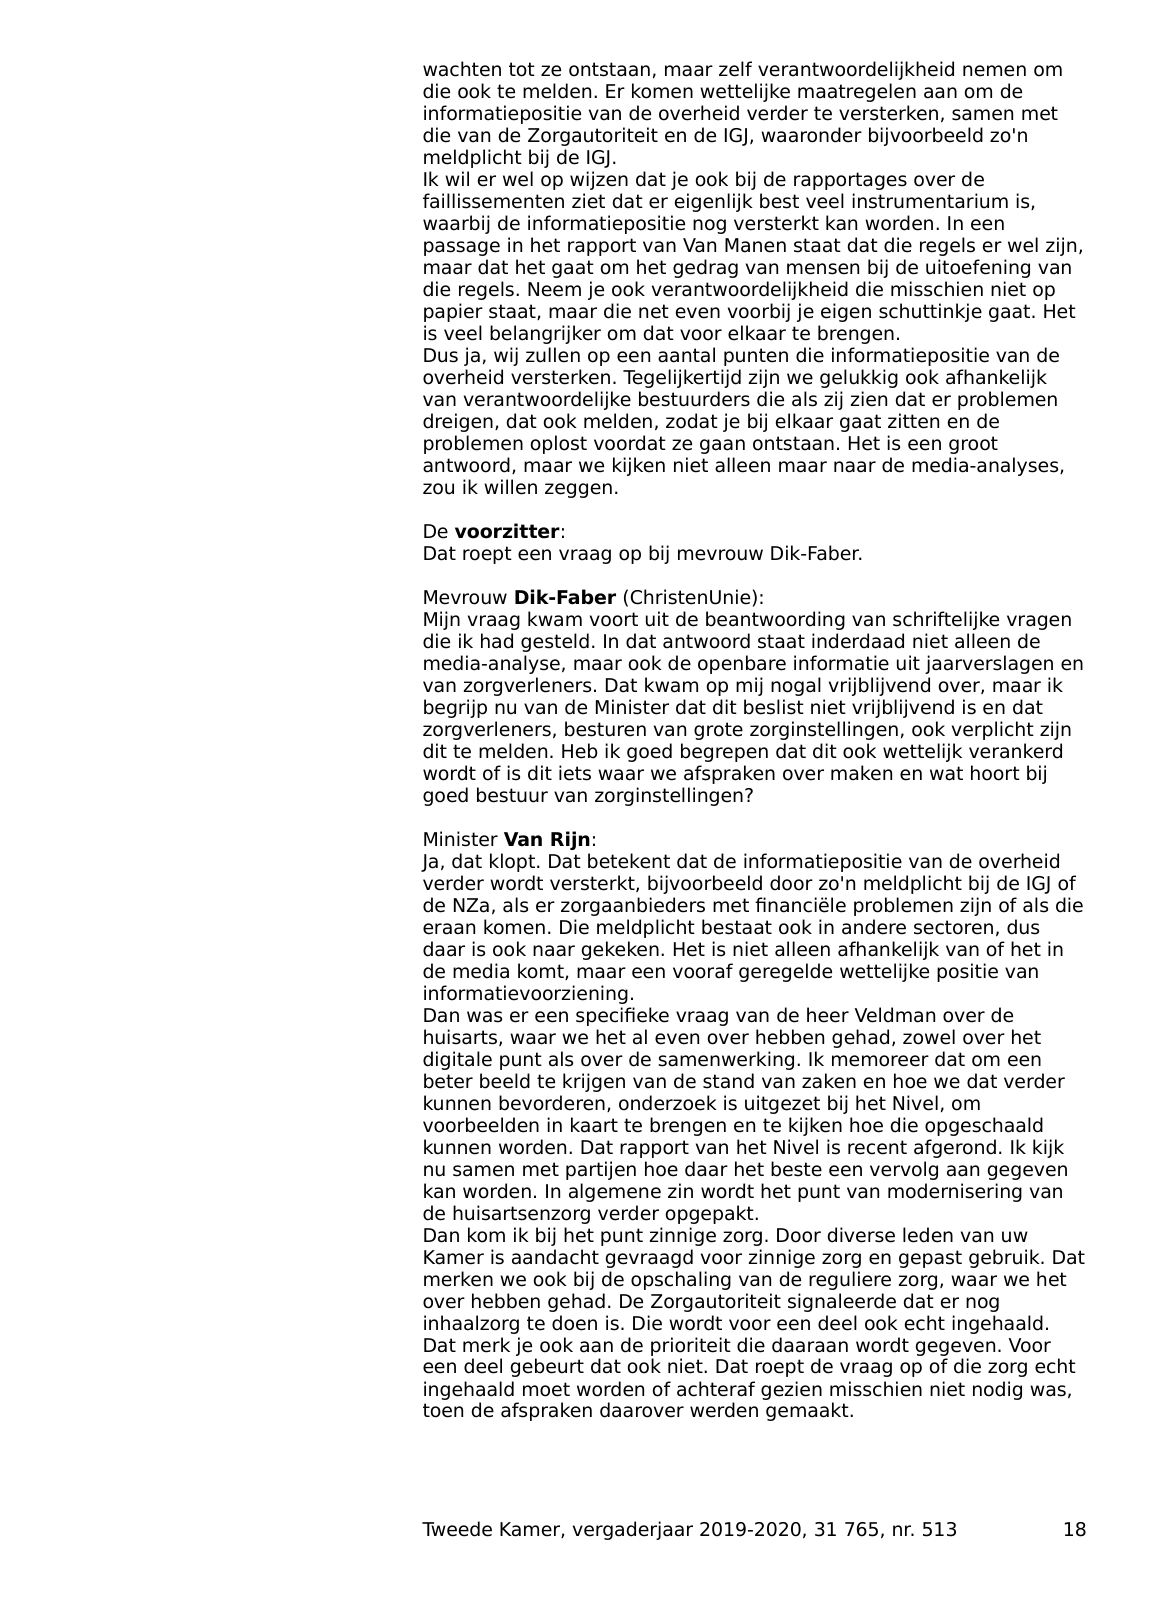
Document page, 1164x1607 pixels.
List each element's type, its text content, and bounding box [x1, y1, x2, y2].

text Dan kom ik bij het punt zinnige zorg. Door diverse leden van uw Kamer is aandacht gevraagd voor zinnige zorg en gepast gebruik. Dat merken we ook bij de opschaling van de reguliere zorg, waar we het over hebben gehad. De Zorgautoriteit signaleerde dat er nog inhaalzorg te doen is. Die wordt voor een deel ook echt ingehaald. Dat merk je ook aan de prioriteit die daaraan wordt gegeven. Voor een deel gebeurt dat ook niet. Dat roept de vraag op of die zorg echt ingehaald moet worden of achteraf gezien misschien niet nodig was, toen de afspraken daarover werden gemaakt. [422, 1224, 1087, 1422]
text wachten tot ze ontstaan, maar zelf verantwoordelijkheid nemen om die ook te melden. Er komen wettelijke maatregelen aan om de informatiepositie van de overheid verder te versterken, samen met die van de Zorgautoriteit en de IGJ, waaronder bijvoorbeeld zo'n meldplicht bij de IGJ. [422, 59, 1087, 169]
text Dus ja, wij zullen op een aantal punten die informatiepositie van de overheid versterken. Tegelijkertijd zijn we gelukkig ook afhankelijk van verantwoordelijke bestuurders die als zij zien dat er problemen dreigen, dat ook melden, zodat je bij elkaar gaat zitten en de problemen oplost voordat ze gaan ontstaan. Het is een groot antwoord, maar we kijken niet alleen maar naar de media-analyses, zou ik willen zeggen. [422, 345, 1087, 499]
text Ja, dat klopt. Dat betekent dat de informatiepositie van de overheid verder wordt versterkt, bijvoorbeeld door zo'n meldplicht bij de IGJ of de NZa, als er zorgaanbieders met financiële problemen zijn of als die eraan komen. Die meldplicht bestaat ook in andere sectoren, dus daar is ook naar gekeken. Het is niet alleen afhankelijk van of het in de media komt, maar een vooraf geregelde wettelijke positie van informatievoorziening. [422, 851, 1087, 1005]
text Mevrouw Dik-Faber (ChristenUnie): [422, 587, 1087, 609]
text Ik wil er wel op wijzen dat je ook bij de rapportages over de faillissementen ziet dat er eigenlijk best veel instrumentarium is, waarbij de informatiepositie nog versterkt kan worden. In een passage in het rapport van Van Manen staat dat die regels er wel zijn, maar dat het gaat om het gedrag van mensen bij de uitoefening van die regels. Neem je ook verantwoordelijkheid die misschien niet op papier staat, maar die net even voorbij je eigen schuttinkje gaat. Het is veel belangrijker om dat voor elkaar te brengen. [422, 169, 1087, 345]
text De voorzitter: [422, 521, 1087, 543]
text Minister Van Rijn: [422, 829, 1087, 851]
text Dan was er een specifieke vraag van de heer Veldman over de huisarts, waar we het al even over hebben gehad, zowel over het digitale punt als over de samenwerking. Ik memoreer dat om een beter beeld te krijgen van de stand van zaken en hoe we dat verder kunnen bevorderen, onderzoek is uitgezet bij het Nivel, om voorbeelden in kaart te brengen en te kijken hoe die opgeschaald kunnen worden. Dat rapport van het Nivel is recent afgerond. Ik kijk nu samen met partijen hoe daar het beste een vervolg aan gegeven kan worden. In algemene zin wordt het punt van modernisering van de huisartsenzorg verder opgepakt. [422, 1005, 1087, 1224]
text Dat roept een vraag op bij mevrouw Dik-Faber. [422, 543, 1087, 565]
text Mijn vraag kwam voort uit de beantwoording van schriftelijke vragen die ik had gesteld. In dat antwoord staat inderdaad niet alleen de media-analyse, maar ook de openbare informatie uit jaarverslagen en van zorgverleners. Dat kwam op mij nogal vrijblijvend over, maar ik begrijp nu van de Minister dat dit beslist niet vrijblijvend is en dat zorgverleners, besturen van grote zorginstellingen, ook verplicht zijn dit te melden. Heb ik goed begrepen dat dit ook wettelijk verankerd wordt of is dit iets waar we afspraken over maken en wat hoort bij goed bestuur van zorginstellingen? [422, 609, 1087, 807]
